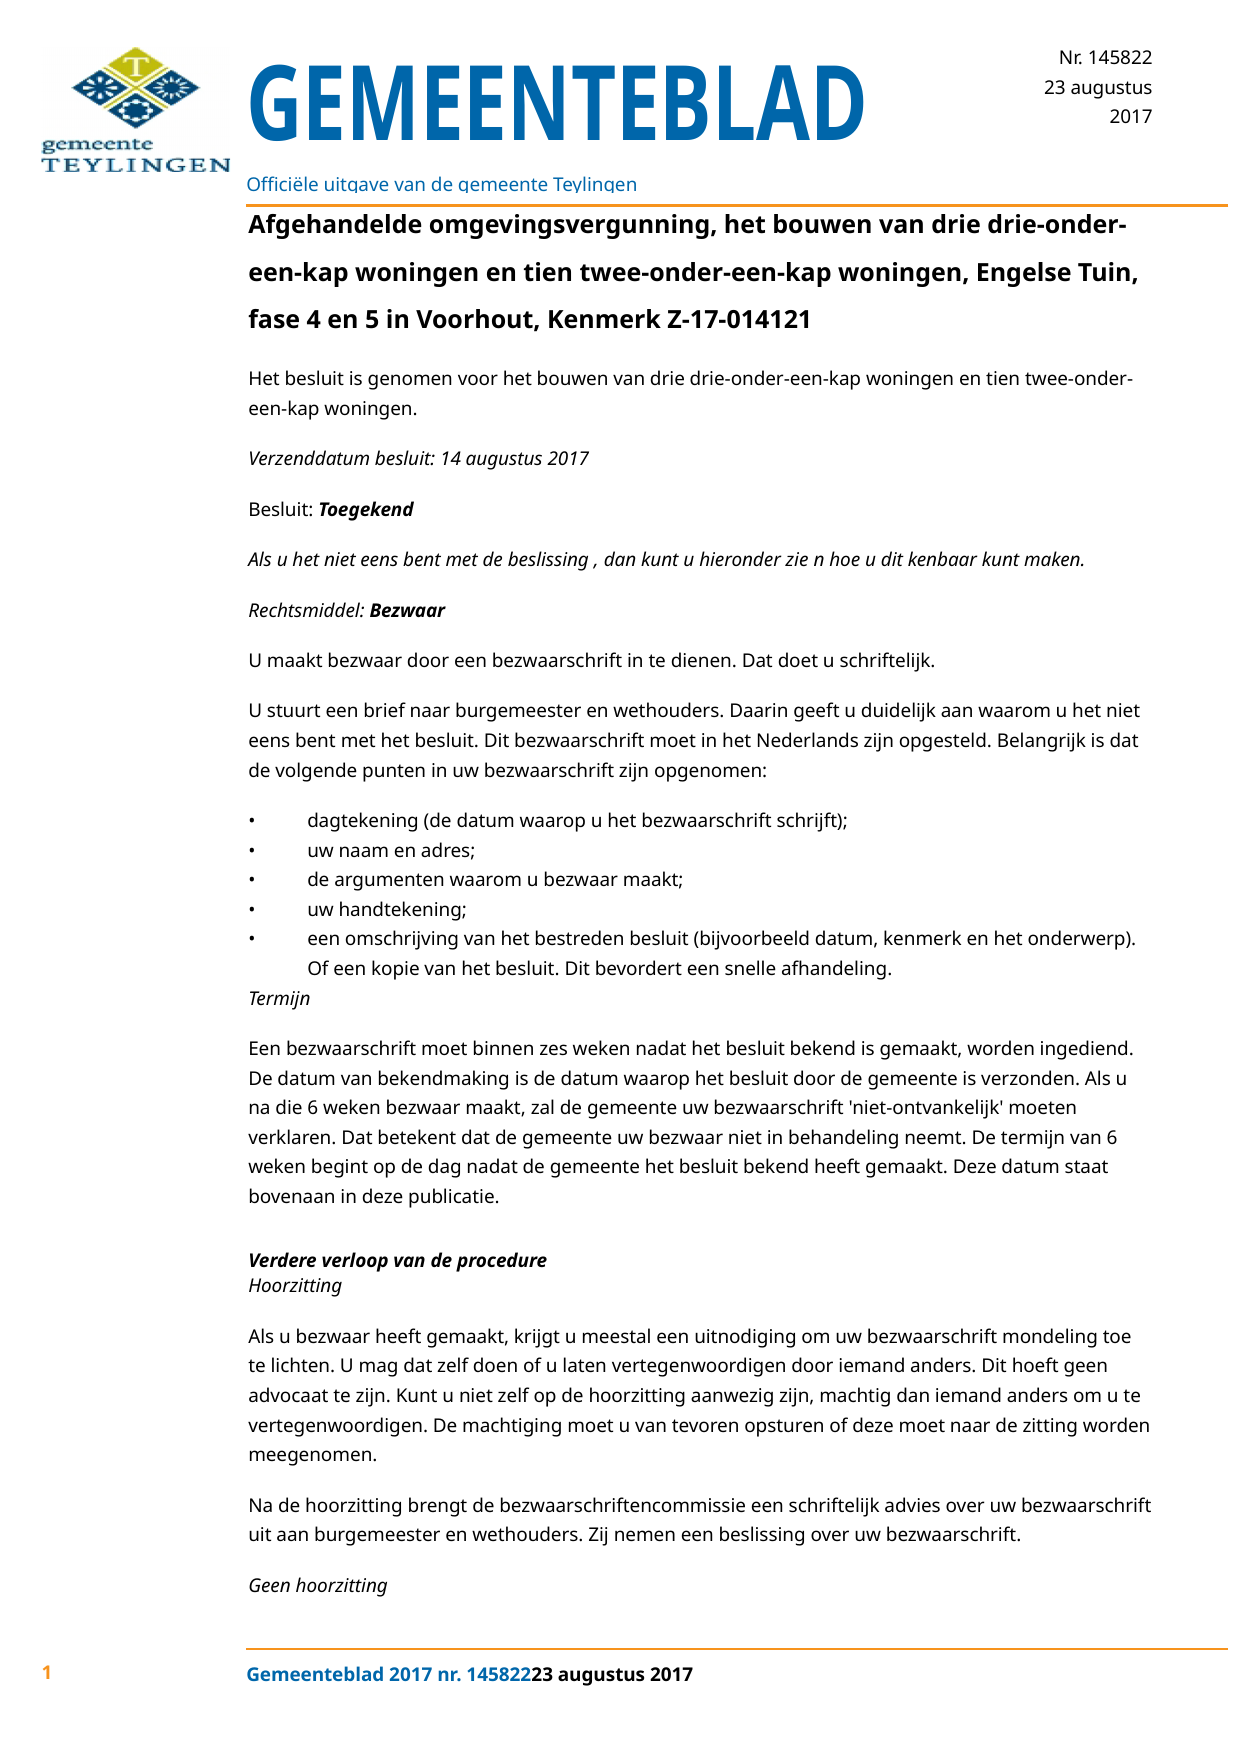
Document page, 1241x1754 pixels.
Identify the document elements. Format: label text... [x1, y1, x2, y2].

text Hoorzitting [248, 1273, 1152, 1298]
text Na de hoorzitting brengt de bezwaarschriftencommissie een schriftelijk advies over uw bezwaarschrift uit aan burgemeester en wethouders. Zij nemen een beslissing over uw bezwaarschrift. [248, 1492, 1152, 1547]
list een omschrijving van het bestreden besluit (bijvoorbeeld datum, kenmerk en het onderwerp). Of een kopie van het besluit. Dit bevordert een snelle afhandeling. [248, 926, 1152, 981]
list uw naam en adres; [248, 837, 1152, 862]
list uw handtekening; [248, 896, 1152, 922]
list dagtekening (de datum waarop u het bezwaarschrift schrijft); [248, 807, 1152, 833]
text Een bezwaarschrift moet binnen zes weken nadat het besluit bekend is gemaakt, worden ingediend. De datum van bekendmaking is de datum waarop het besluit door de gemeente is verzonden. Als u na die 6 weken bezwaar maakt, zal de gemeente uw bezwaarschrift 'niet-ontvankelijk' moeten verklaren. Dat betekent dat de gemeente uw bezwaar niet in behandeling neemt. De termijn van 6 weken begint op de dag nadat de gemeente het besluit bekend heeft gemaakt. Deze datum staat bovenaan in deze publicatie. [248, 1035, 1152, 1209]
picture [41, 47, 231, 172]
text Het besluit is genomen voor het bouwen van drie drie-onder-een-kap woningen en tien twee-onder-een-kap woningen. [248, 366, 1152, 421]
text Verzenddatum besluit: 14 augustus 2017 [248, 446, 1152, 471]
list de argumenten waarom u bezwaar maakt; [248, 866, 1152, 892]
text U maakt bezwaar door een bezwaarschrift in te dienen. Dat doet u schriftelijk. [248, 647, 1152, 673]
text Als u het niet eens bent met de beslissing , dan kunt u hieronder zie n hoe u dit kenbaar kunt maken. [248, 546, 1152, 572]
text Termijn [248, 985, 1152, 1010]
text Afgehandelde omgevingsvergunning, het bouwen van drie drie-onder-een-kap woningen en tien twee-onder-een-kap woningen, Engelse Tuin, fase 4 en 5 in Voorhout, Kenmerk Z-17-014121 [248, 207, 1152, 336]
text Rechtsmiddel: Bezwaar [248, 597, 1152, 622]
text Geen hoorzitting [248, 1572, 1152, 1598]
text Besluit: Toegekend [248, 496, 1152, 522]
text U stuurt een brief naar burgemeester en wethouders. Daarin geeft u duidelijk aan waarom u het niet eens bent met het besluit. Dit bezwaarschrift moet in het Nederlands zijn opgesteld. Belangrijk is dat de volgende punten in uw bezwaarschrift zijn opgenomen: [248, 698, 1152, 782]
text Als u bezwaar heeft gemaakt, krijgt u meestal een uitnodiging om uw bezwaarschrift mondeling toe te lichten. U mag dat zelf doen of u laten vertegenwoordigen door iemand anders. Dit hoeft geen advocaat te zijn. Kunt u niet zelf op de hoorzitting aanwezig zijn, machtig dan iemand anders om u te vertegenwoordigen. De machtiging moet u van tevoren opsturen of deze moet naar de zitting worden meegenomen. [248, 1323, 1152, 1467]
text Verdere verloop van de procedure [248, 1247, 1152, 1273]
